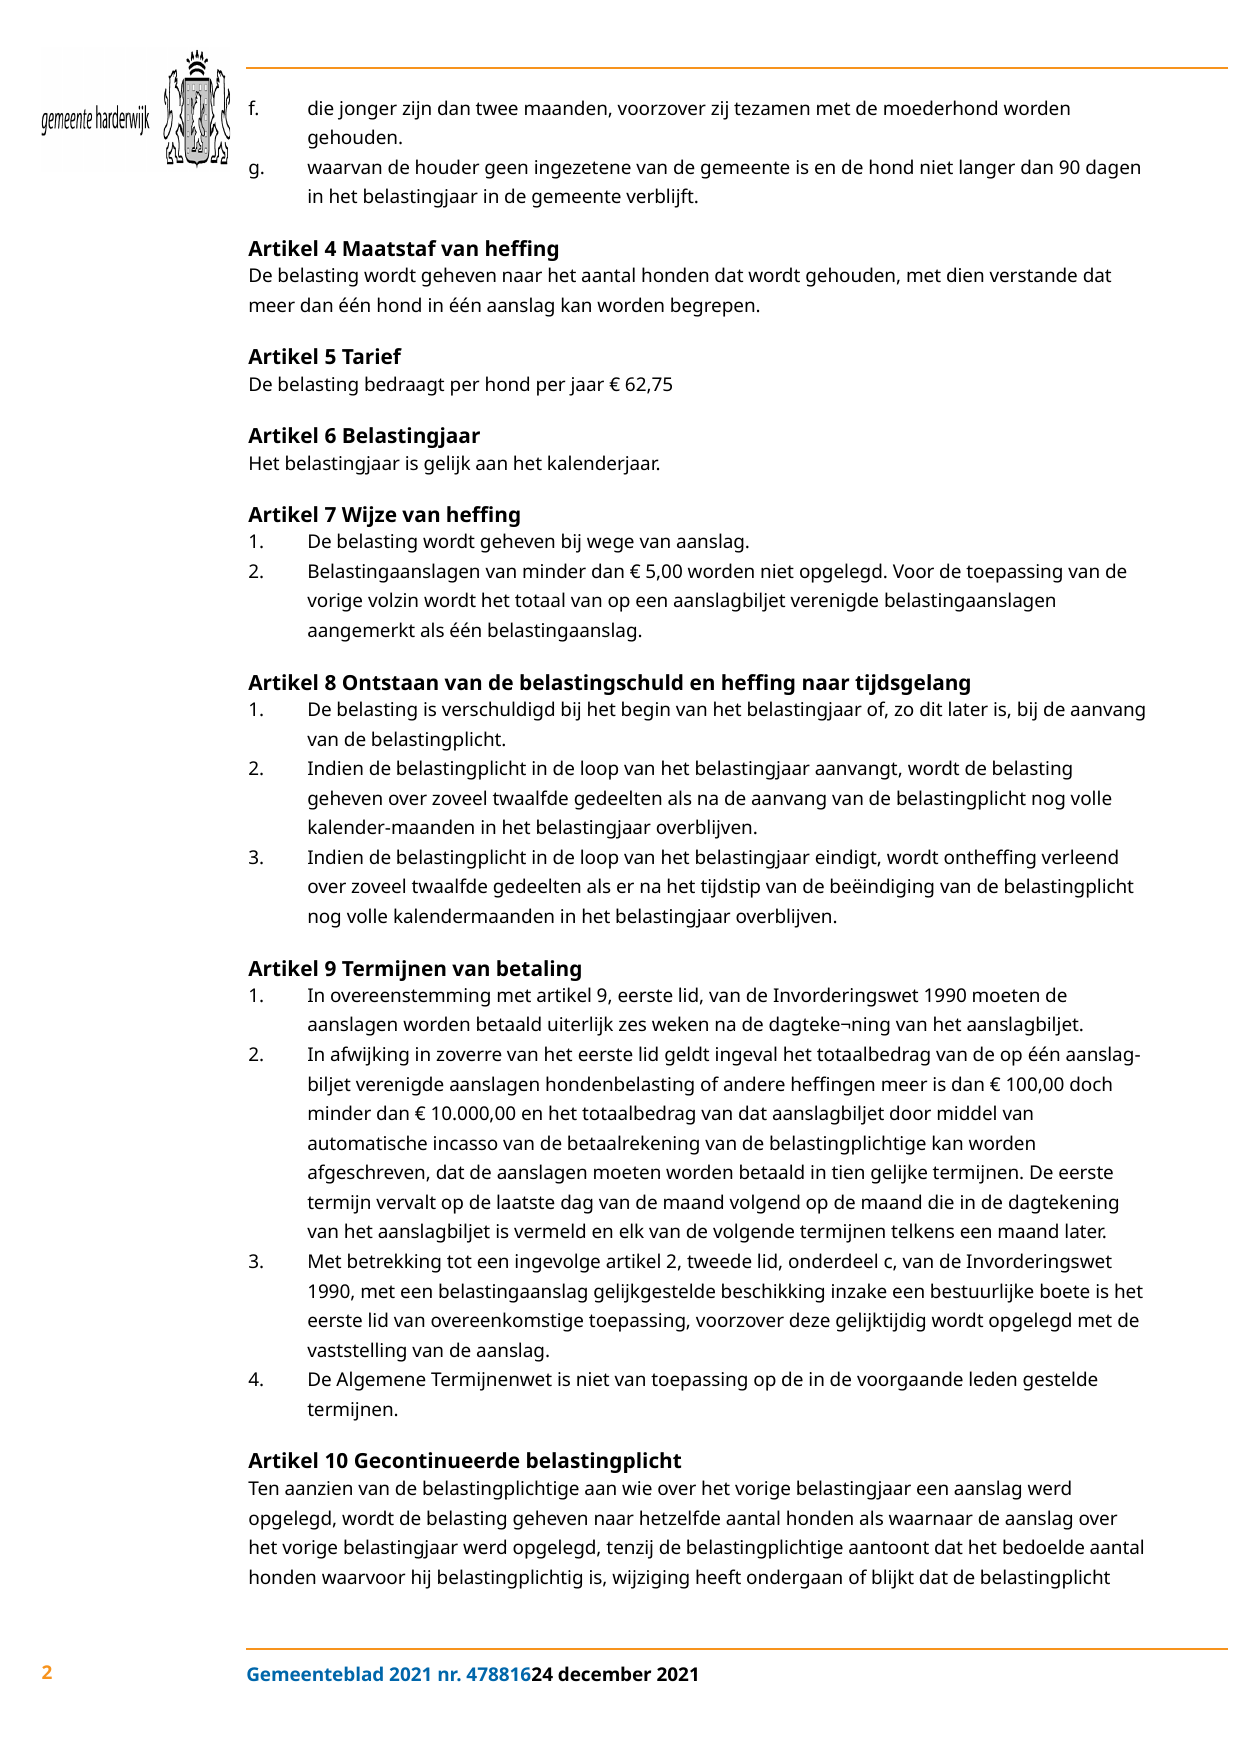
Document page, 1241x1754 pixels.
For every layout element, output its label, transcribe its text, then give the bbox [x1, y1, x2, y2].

list die jonger zijn dan twee maanden, voorzover zij tezamen met de moederhond worden gehouden. [248, 95, 1152, 150]
text Ten aanzien van de belastingplichtige aan wie over het vorige belastingjaar een aanslag werd opgelegd, wordt de belasting geheven naar hetzelfde aantal honden als waarnaar de aanslag over het vorige belastingjaar werd opgelegd, tenzij de belastingplichtige aantoont dat het bedoelde aantal honden waarvoor hij belastingplichtig is, wijziging heeft ondergaan of blijkt dat de belastingplicht [248, 1475, 1152, 1589]
list De belasting is verschuldigd bij het begin van het belastingjaar of, zo dit later is, bij de aanvang van de belastingplicht. [248, 696, 1152, 751]
text Artikel 9 Termijnen van betaling [248, 954, 1152, 982]
list Belastingaanslagen van minder dan € 5,00 worden niet opgelegd. Voor de toepassing van de vorige volzin wordt het totaal van op een aanslagbiljet verenigde belastingaanslagen aangemerkt als één belastingaanslag. [248, 558, 1152, 643]
list waarvan de houder geen ingezetene van de gemeente is en de hond niet langer dan 90 dagen in het belastingjaar in de gemeente verblijft. [248, 154, 1152, 209]
list In overeenstemming met artikel 9, eerste lid, van de Invorderingswet 1990 moeten de aanslagen worden betaald uiterlijk zes weken na de dagteke¬ning van het aanslagbiljet. [248, 982, 1152, 1037]
list In afwijking in zoverre van het eerste lid geldt ingeval het totaalbedrag van de op één aanslag-biljet verenigde aanslagen hondenbelasting of andere heffingen meer is dan € 100,00 doch minder dan € 10.000,00 en het totaalbedrag van dat aanslagbiljet door middel van automatische incasso van de betaalrekening van de belastingplichtige kan worden afgeschreven, dat de aanslagen moeten worden betaald in tien gelijke termijnen. De eerste termijn vervalt op de laatste dag van de maand volgend op de maand die in de dagtekening van het aanslagbiljet is vermeld en elk van de volgende termijnen telkens een maand later. [248, 1041, 1152, 1244]
text De belasting bedraagt per hond per jaar € 62,75 [248, 371, 1152, 397]
text Artikel 10 Gecontinueerde belastingplicht [248, 1447, 1152, 1475]
text Artikel 4 Maatstaf van heffing [248, 234, 1152, 262]
picture [41, 47, 231, 172]
text Artikel 7 Wijze van heffing [248, 500, 1152, 528]
list Met betrekking tot een ingevolge artikel 2, tweede lid, onderdeel c, van de Invorderingswet 1990, met een belastingaanslag gelijkgestelde beschikking inzake een bestuurlijke boete is het eerste lid van overeenkomstige toepassing, voorzover deze gelijktijdig wordt opgelegd met de vaststelling van de aanslag. [248, 1248, 1152, 1363]
text De belasting wordt geheven naar het aantal honden dat wordt gehouden, met dien verstande dat meer dan één hond in één aanslag kan worden begrepen. [248, 262, 1152, 318]
text Het belastingjaar is gelijk aan het kalenderjaar. [248, 450, 1152, 475]
text Artikel 5 Tarief [248, 342, 1152, 371]
list De belasting wordt geheven bij wege van aanslag. [248, 528, 1152, 554]
text Artikel 6 Belastingjaar [248, 421, 1152, 450]
text Artikel 8 Ontstaan van de belastingschuld en heffing naar tijdsgelang [248, 668, 1152, 696]
list De Algemene Termijnenwet is niet van toepassing op de in de voorgaande leden gestelde termijnen. [248, 1367, 1152, 1422]
list Indien de belastingplicht in de loop van het belastingjaar aanvangt, wordt de belasting geheven over zoveel twaalfde gedeelten als na de aanvang van de belastingplicht nog volle kalender-maanden in het belastingjaar overblijven. [248, 755, 1152, 840]
list Indien de belastingplicht in de loop van het belastingjaar eindigt, wordt ontheffing verleend over zoveel twaalfde gedeelten als er na het tijdstip van de beëindiging van de belastingplicht nog volle kalendermaanden in het belastingjaar overblijven. [248, 844, 1152, 929]
